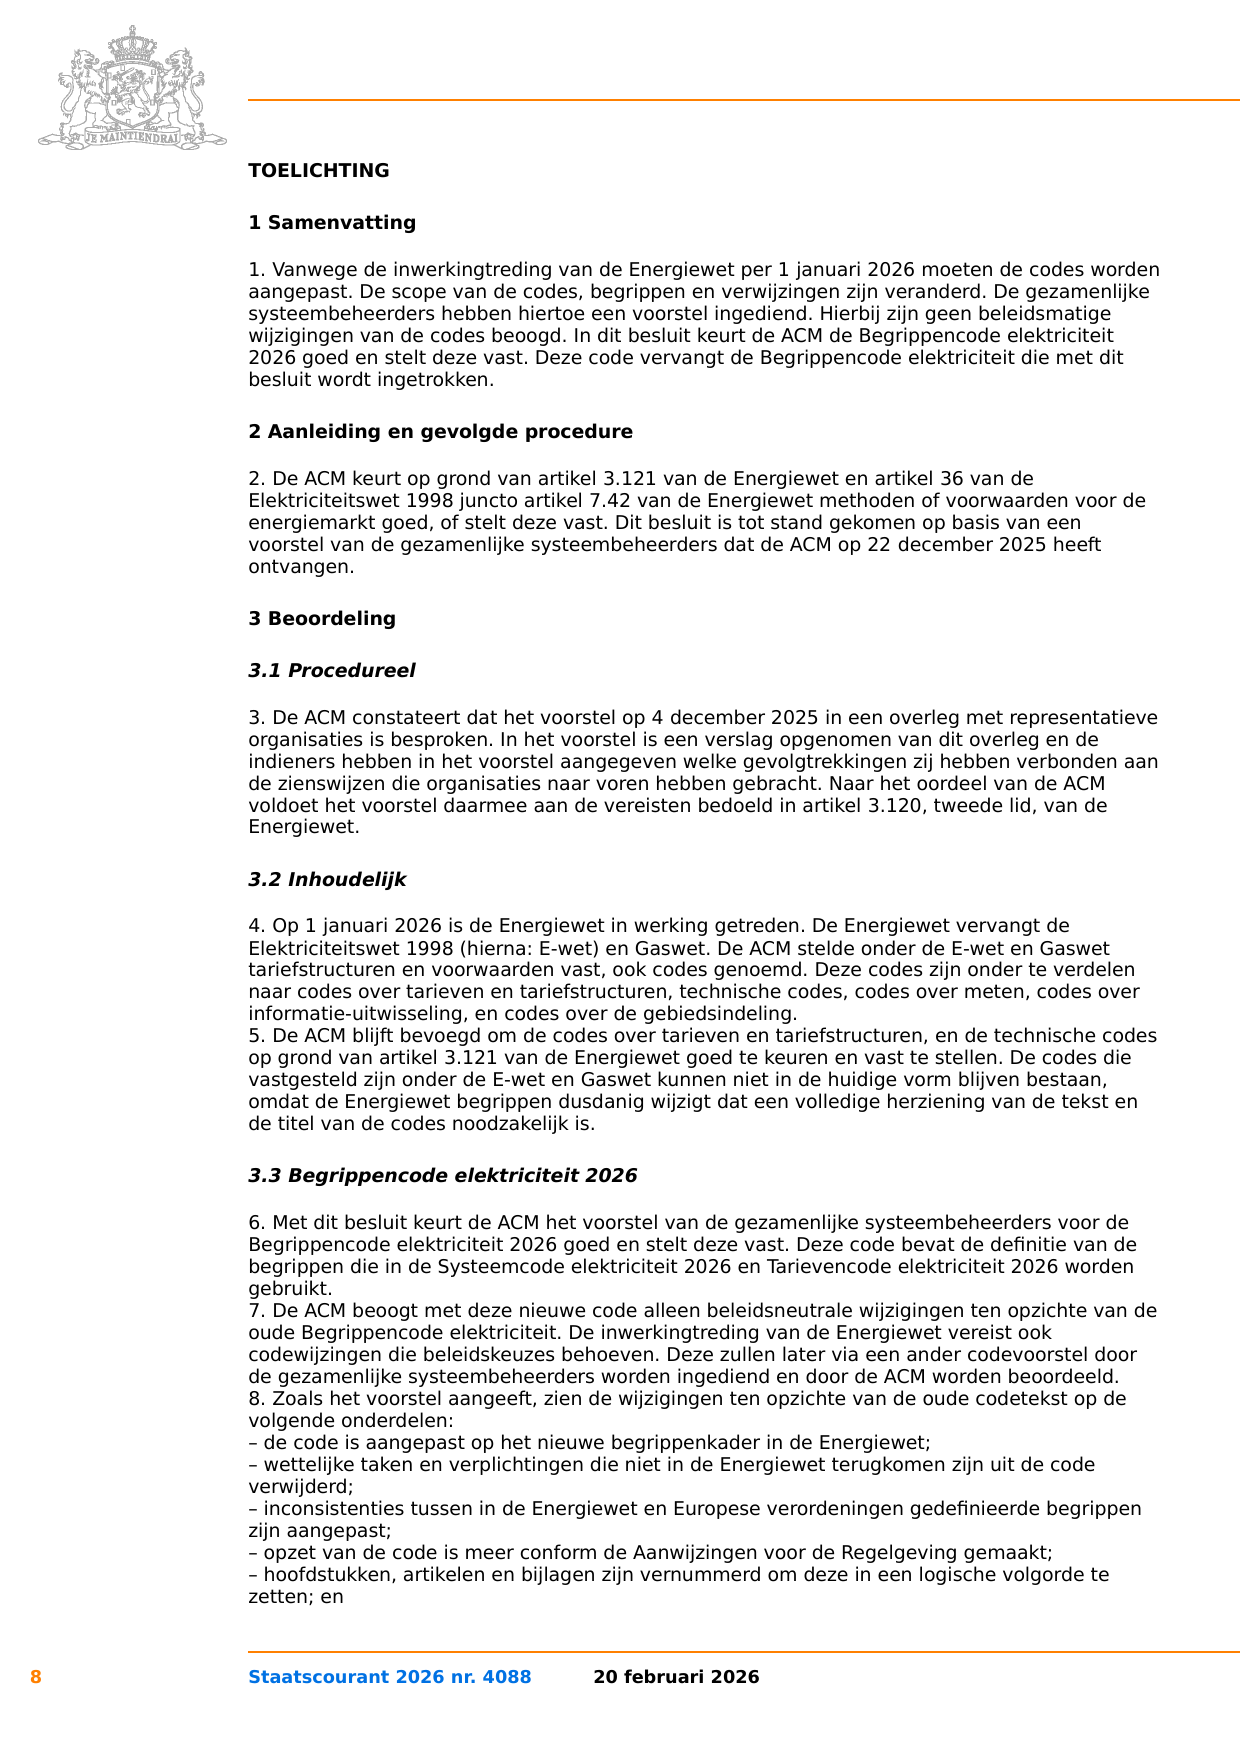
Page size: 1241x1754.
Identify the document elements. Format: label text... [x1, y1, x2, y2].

text – de code is aangepast op het nieuwe begrippenkader in de Energiewet; [248, 1432, 1163, 1454]
text 8. Zoals het voorstel aangeeft, zien de wijzigingen ten opzichte van de oude codetekst op de volgende onderdelen: [248, 1388, 1163, 1432]
text 2. De ACM keurt op grond van artikel 3.121 van de Energiewet en artikel 36 van de Elektriciteitswet 1998 juncto artikel 7.42 van de Energiewet methoden of voorwaarden voor de energiemarkt goed, of stelt deze vast. Dit besluit is tot stand gekomen op basis van een voorstel van de gezamenlijke systeembeheerders dat de ACM op 22 december 2025 heeft ontvangen. [248, 468, 1163, 578]
text – wettelijke taken en verplichtingen die niet in de Energiewet terugkomen zijn uit de code verwijderd; [248, 1454, 1163, 1498]
text 6. Met dit besluit keurt de ACM het voorstel van de gezamenlijke systeembeheerders voor de Begrippencode elektriciteit 2026 goed en stelt deze vast. Deze code bevat de definitie van de begrippen die in de Systeemcode elektriciteit 2026 en Tarievencode elektriciteit 2026 worden gebruikt. [248, 1212, 1163, 1300]
text – opzet van de code is meer conform de Aanwijzingen voor de Regelgeving gemaakt; [248, 1542, 1163, 1564]
text 1. Vanwege de inwerkingtreding van de Energiewet per 1 januari 2026 moeten de codes worden aangepast. De scope van de codes, begrippen en verwijzingen zijn veranderd. De gezamenlijke systeembeheerders hebben hiertoe een voorstel ingediend. Hierbij zijn geen beleidsmatige wijzigingen van de codes beoogd. In dit besluit keurt de ACM de Begrippencode elektriciteit 2026 goed en stelt deze vast. Deze code vervangt de Begrippencode elektriciteit die met dit besluit wordt ingetrokken. [248, 259, 1163, 391]
subtitle 2 Aanleiding en gevolgde procedure [248, 421, 1163, 443]
subtitle 3.2 Inhoudelijk [248, 868, 1163, 890]
text 5. De ACM blijft bevoegd om de codes over tarieven en tariefstructuren, en de technische codes op grond van artikel 3.121 van de Energiewet goed te keuren en vast te stellen. De codes die vastgesteld zijn onder de E-wet en Gaswet kunnen niet in de huidige vorm blijven bestaan, omdat de Energiewet begrippen dusdanig wijzigt dat een volledige herziening van de tekst en de titel van de codes noodzakelijk is. [248, 1025, 1163, 1135]
subtitle 3.3 Begrippencode elektriciteit 2026 [248, 1165, 1163, 1187]
picture [38, 25, 227, 150]
text 7. De ACM beoogt met deze nieuwe code alleen beleidsneutrale wijzigingen ten opzichte van de oude Begrippencode elektriciteit. De inwerkingtreding van de Energiewet vereist ook codewijzingen die beleidskeuzes behoeven. Deze zullen later via een ander codevoorstel door de gezamenlijke systeembeheerders worden ingediend en door de ACM worden beoordeeld. [248, 1300, 1163, 1388]
text 3. De ACM constateert dat het voorstel op 4 december 2025 in een overleg met representatieve organisaties is besproken. In het voorstel is een verslag opgenomen van dit overleg en de indieners hebben in het voorstel aangegeven welke gevolgtrekkingen zij hebben verbonden aan de zienswijzen die organisaties naar voren hebben gebracht. Naar het oordeel van de ACM voldoet het voorstel daarmee aan de vereisten bedoeld in artikel 3.120, tweede lid, van de Energiewet. [248, 707, 1163, 838]
subtitle 3 Beoordeling [248, 608, 1163, 629]
text – inconsistenties tussen in de Energiewet en Europese verordeningen gedefinieerde begrippen zijn aangepast; [248, 1498, 1163, 1542]
subtitle 3.1 Procedureel [248, 659, 1163, 682]
subtitle TOELICHTING [248, 160, 1163, 182]
subtitle 1 Samenvatting [248, 212, 1163, 234]
text – hoofdstukken, artikelen en bijlagen zijn vernummerd om deze in een logische volgorde te zetten; en [248, 1564, 1163, 1608]
text 4. Op 1 januari 2026 is de Energiewet in werking getreden. De Energiewet vervangt de Elektriciteitswet 1998 (hierna: E-wet) en Gaswet. De ACM stelde onder de E-wet en Gaswet tariefstructuren en voorwaarden vast, ook codes genoemd. Deze codes zijn onder te verdelen naar codes over tarieven en tariefstructuren, technische codes, codes over meten, codes over informatie-uitwisseling, en codes over de gebiedsindeling. [248, 915, 1163, 1025]
